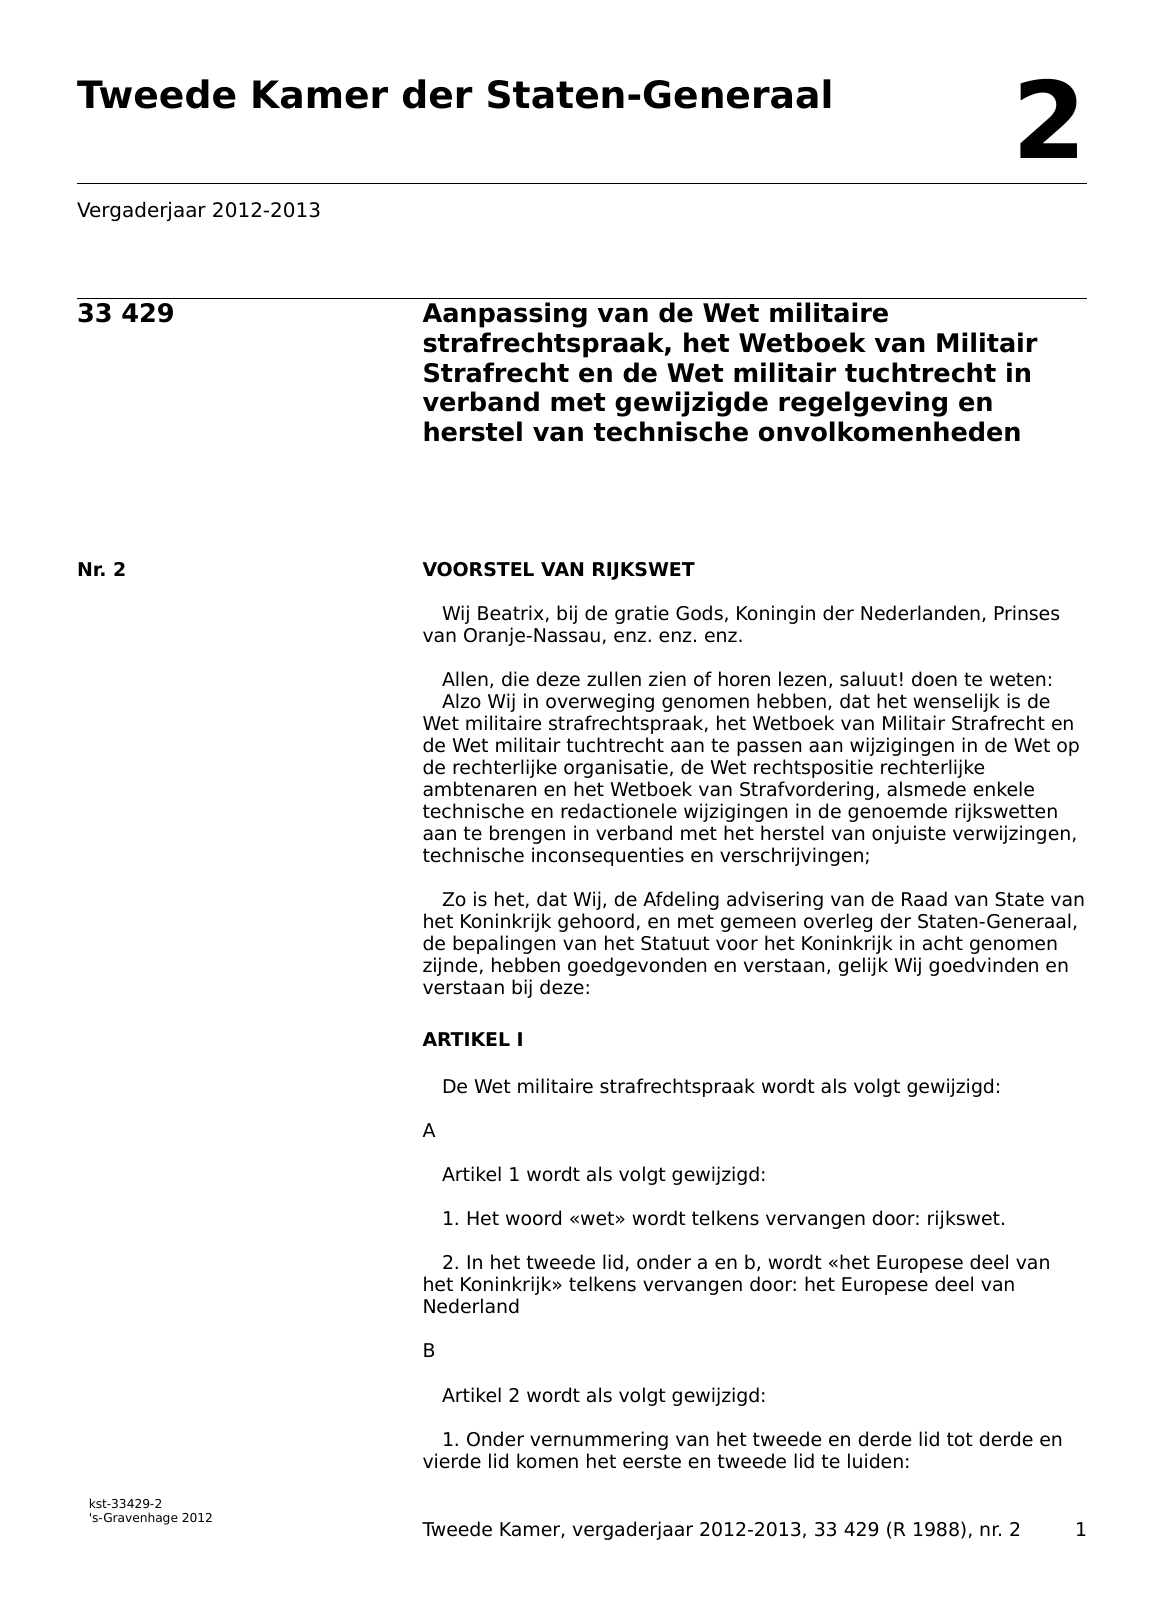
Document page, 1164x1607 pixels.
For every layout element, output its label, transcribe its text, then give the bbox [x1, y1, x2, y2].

text 's-Gravenhage 2012 [88, 1511, 323, 1525]
text De Wet militaire strafrechtspraak wordt als volgt gewijzigd: [422, 1076, 1087, 1098]
text 1. Het woord «wet» wordt telkens vervangen door: rijkswet. [422, 1208, 1087, 1230]
subtitle Nr. 2 VOORSTEL VAN RIJKSWET [77, 558, 1087, 580]
text 1. Onder vernummering van het tweede en derde lid tot derde en vierde lid komen het eerste en tweede lid te luiden: [422, 1429, 1087, 1473]
text kst-33429-2 [88, 1497, 323, 1511]
subtitle ARTIKEL I [422, 1029, 1087, 1051]
text Allen, die deze zullen zien of horen lezen, saluut! doen te weten: [422, 669, 1087, 691]
text Wij Beatrix, bij de gratie Gods, Koningin der Nederlanden, Prinses van Oranje-Nassau, enz. enz. enz. [422, 603, 1087, 647]
text B [422, 1340, 1087, 1362]
text Alzo Wij in overweging genomen hebben, dat het wenselijk is de Wet militaire strafrechtspraak, het Wetboek van Militair Strafrecht en de Wet militair tuchtrecht aan te passen aan wijzigingen in de Wet op de rechterlijke organisatie, de Wet rechtspositie rechterlijke ambtenaren en het Wetboek van Strafvordering, alsmede enkele technische en redactionele wijzigingen in de genoemde rijkswetten aan te brengen in verband met het herstel van onjuiste verwijzingen, technische inconsequenties en verschrijvingen; [422, 691, 1087, 867]
table_header 2 [886, 59, 1087, 183]
text 2. In het tweede lid, onder a en b, wordt «het Europese deel van het Koninkrijk» telkens vervangen door: het Europese deel van Nederland [422, 1252, 1087, 1318]
subtitle 33 429 Aanpassing van de Wet militaire strafrechtspraak, het Wetboek van Militair Strafrecht en de Wet militair tuchtrecht in verband met gewijzigde regelgeving en herstel van technische onvolkomenheden [77, 299, 1087, 447]
text Zo is het, dat Wij, de Afdeling advisering van de Raad van State van het Koninkrijk gehoord, en met gemeen overleg der Staten-Generaal, de bepalingen van het Statuut voor het Koninkrijk in acht genomen zijnde, hebben goedgevonden en verstaan, gelijk Wij goedvinden en verstaan bij deze: [422, 889, 1087, 999]
text Artikel 2 wordt als volgt gewijzigd: [422, 1384, 1087, 1407]
table_header Tweede Kamer der Staten-Generaal [77, 59, 886, 183]
text A [422, 1120, 1087, 1142]
text Artikel 1 wordt als volgt gewijzigd: [422, 1164, 1087, 1186]
table_cell Vergaderjaar 2012-2013 [77, 184, 1087, 298]
